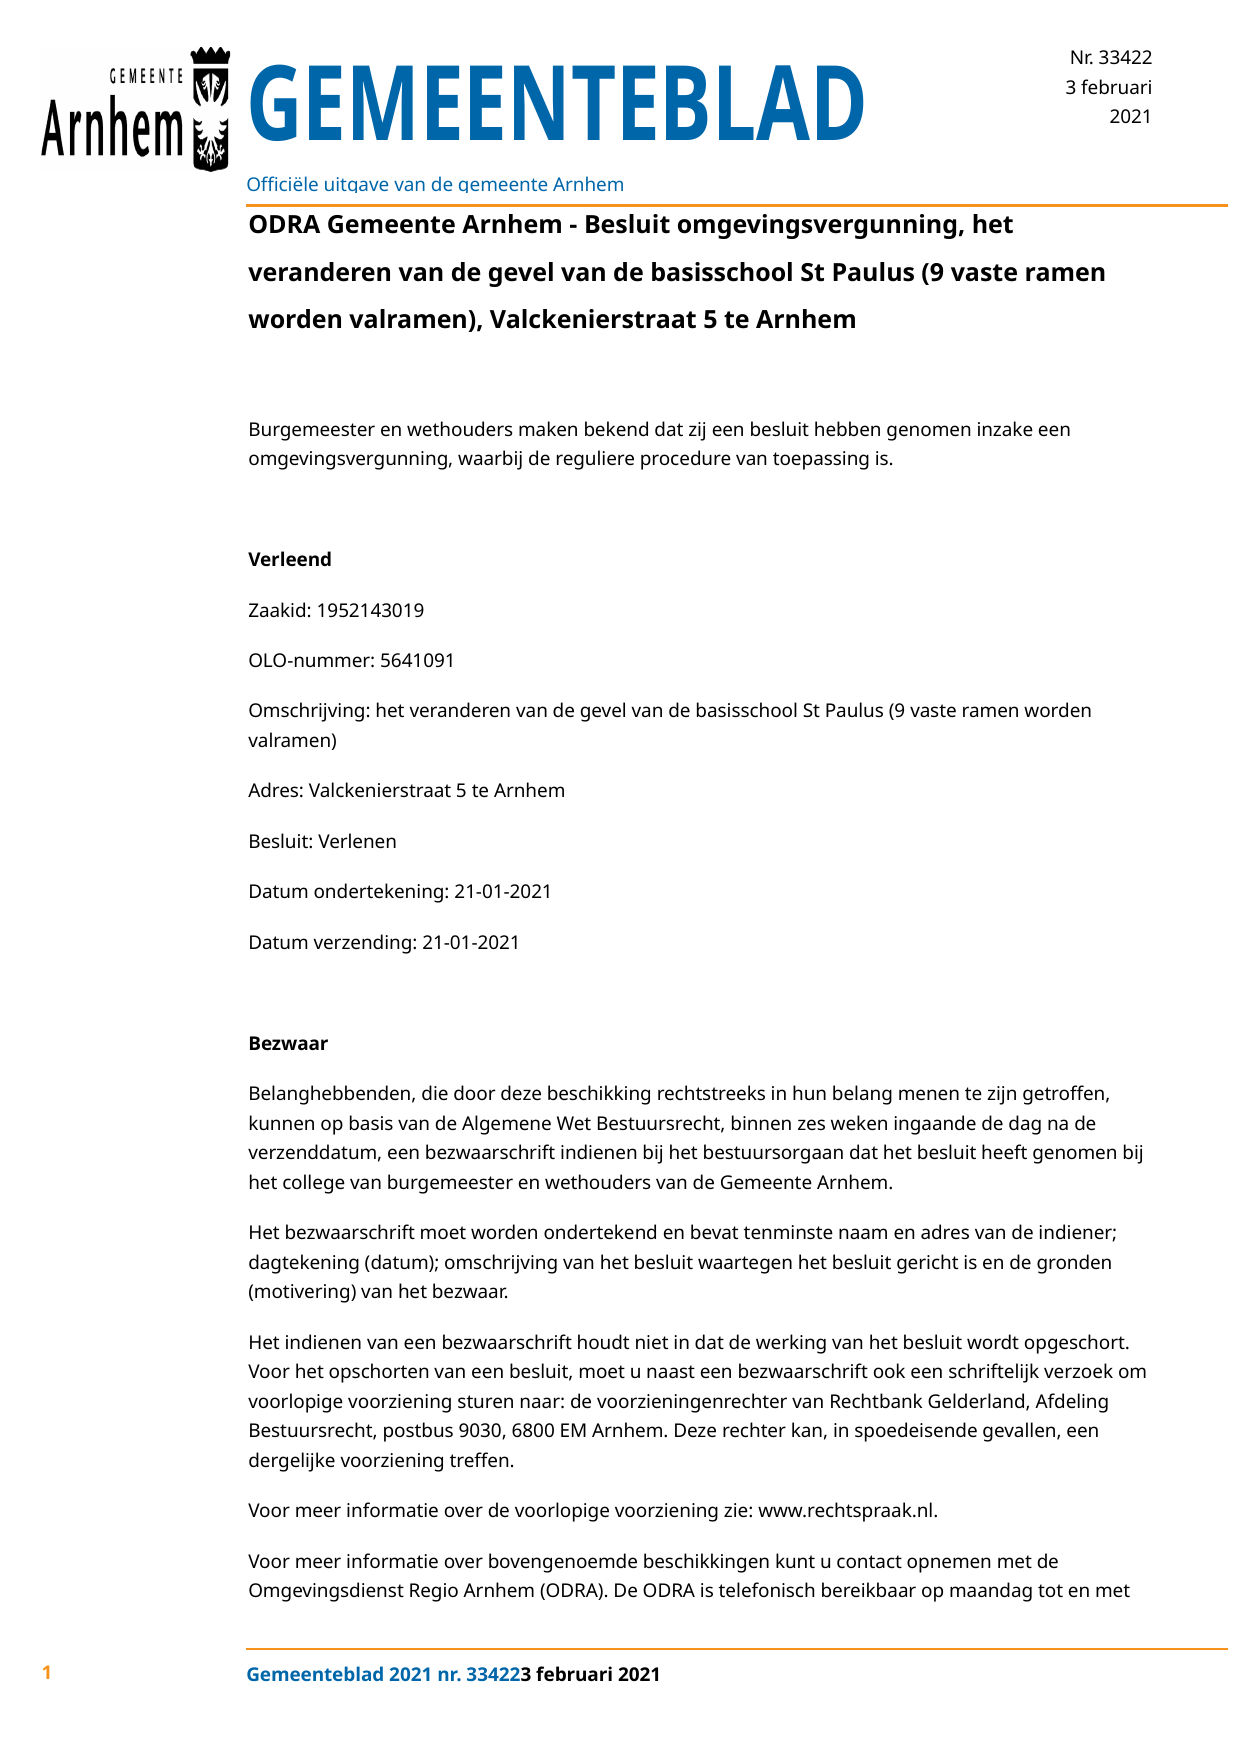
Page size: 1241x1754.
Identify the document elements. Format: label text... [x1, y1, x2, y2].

text Datum ondertekening: 21-01-2021 [248, 878, 1152, 904]
text Datum verzending: 21-01-2021 [248, 929, 1152, 954]
text Adres: Valckenierstraat 5 te Arnhem [248, 778, 1152, 803]
text Voor meer informatie over bovengenoemde beschikkingen kunt u contact opnemen met de Omgevingsdienst Regio Arnhem (ODRA). De ODRA is telefonisch bereikbaar op maandag tot en met [248, 1548, 1152, 1603]
text Het bezwaarschrift moet worden ondertekend en bevat tenminste naam en adres van de indiener; dagtekening (datum); omschrijving van het besluit waartegen het besluit gericht is en de gronden (motivering) van het bezwaar. [248, 1219, 1152, 1304]
text Het indienen van een bezwaarschrift houdt niet in dat de werking van het besluit wordt opgeschort. Voor het opschorten van een besluit, moet u naast een bezwaarschrift ook een schriftelijk verzoek om voorlopige voorziening sturen naar: de voorzieningenrechter van Rechtbank Gelderland, Afdeling Bestuursrecht, postbus 9030, 6800 EM Arnhem. Deze rechter kan, in spoedeisende gevallen, een dergelijke voorziening treffen. [248, 1329, 1152, 1473]
text Bezwaar [248, 1030, 1152, 1055]
text OLO-nummer: 5641091 [248, 647, 1152, 673]
text Burgemeester en wethouders maken bekend dat zij een besluit hebben genomen inzake een omgevingsvergunning, waarbij de reguliere procedure van toepassing is. [248, 416, 1152, 471]
text Omschrijving: het veranderen van de gevel van de basisschool St Paulus (9 vaste ramen worden valramen) [248, 698, 1152, 753]
text Verleend [248, 546, 1152, 572]
picture [41, 47, 231, 172]
text Belanghebbenden, die door deze beschikking rechtstreeks in hun belang menen te zijn getroffen, kunnen op basis van de Algemene Wet Bestuursrecht, binnen zes weken ingaande de dag na de verzenddatum, een bezwaarschrift indienen bij het bestuursorgaan dat het besluit heeft genomen bij het college van burgemeester en wethouders van de Gemeente Arnhem. [248, 1080, 1152, 1194]
text Zaakid: 1952143019 [248, 597, 1152, 622]
text Voor meer informatie over de voorlopige voorziening zie: www.rechtspraak.nl. [248, 1498, 1152, 1523]
text ODRA Gemeente Arnhem - Besluit omgevingsvergunning, het veranderen van de gevel van de basisschool St Paulus (9 vaste ramen worden valramen), Valckenierstraat 5 te Arnhem [248, 207, 1152, 336]
text Besluit: Verlenen [248, 828, 1152, 854]
